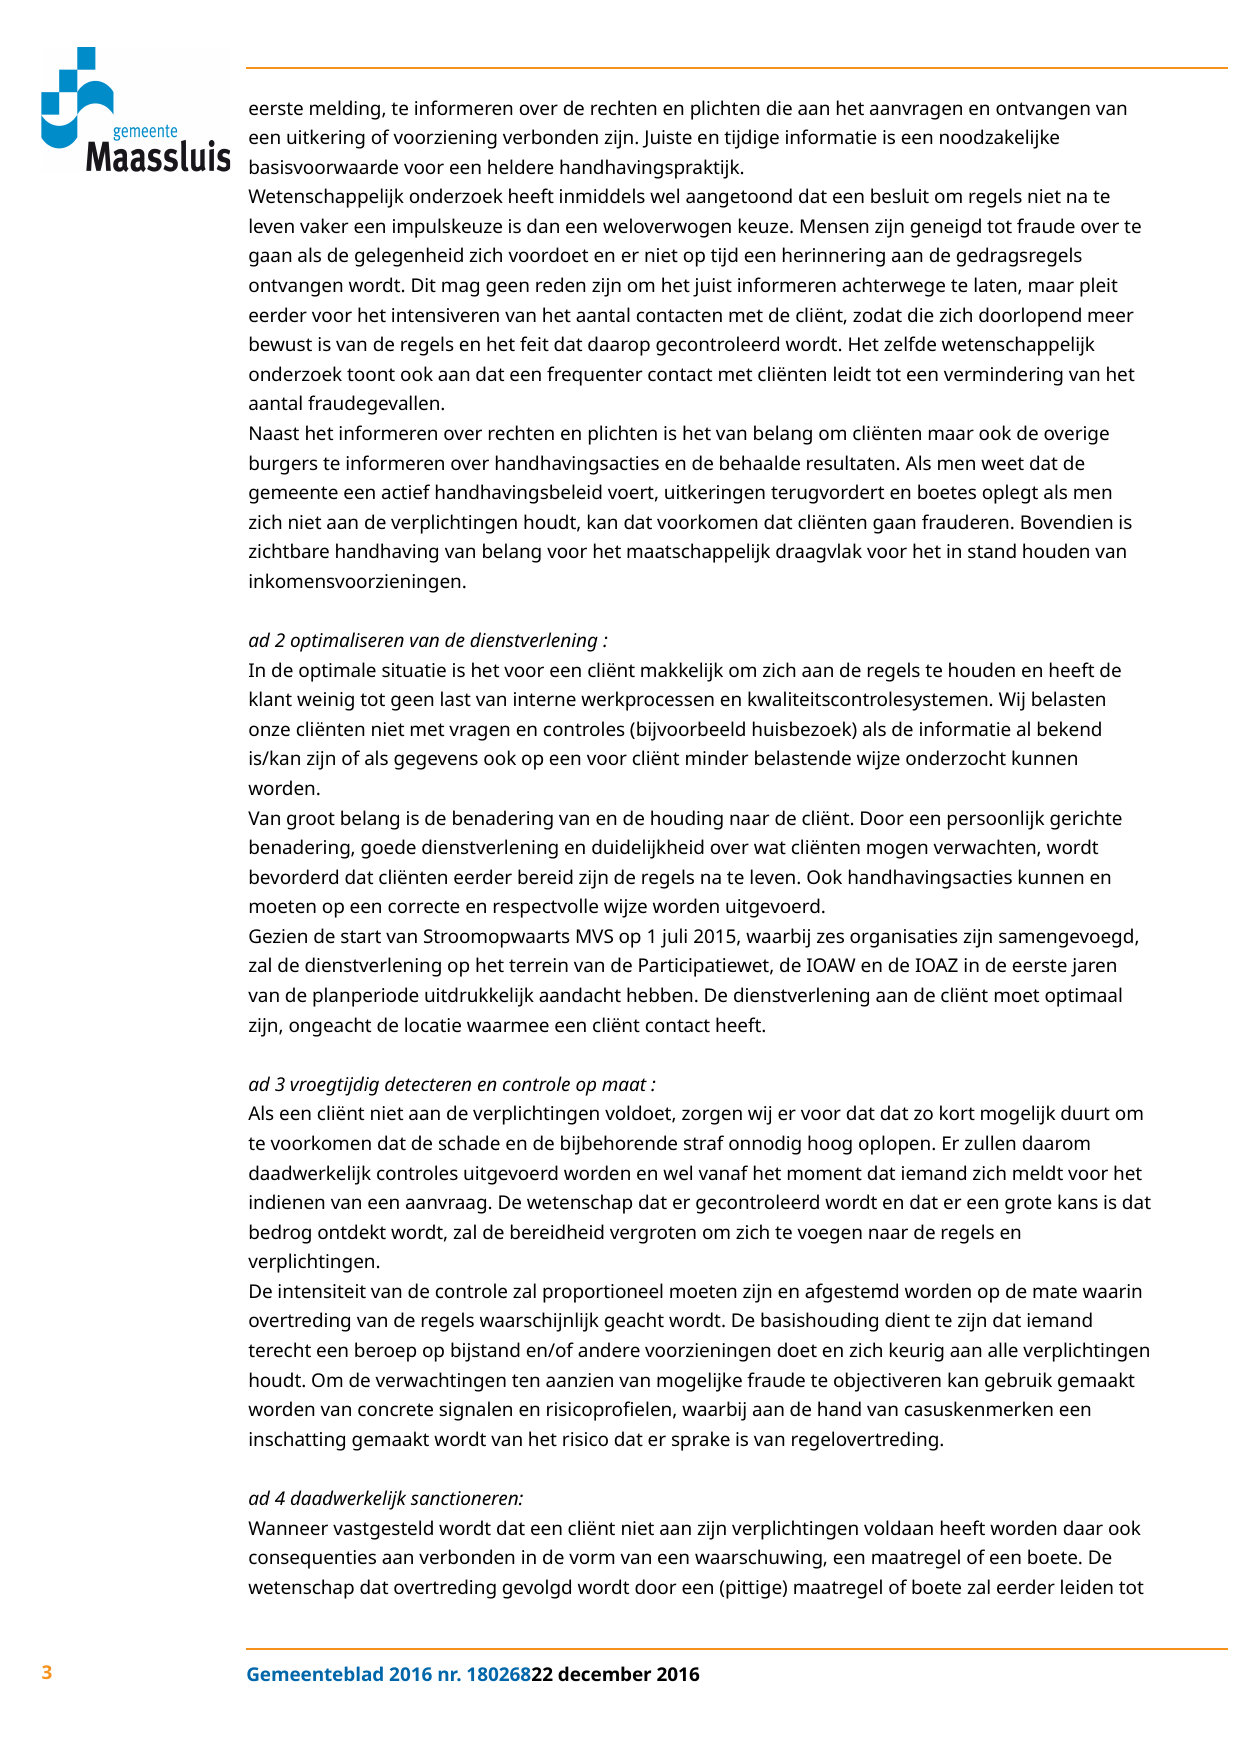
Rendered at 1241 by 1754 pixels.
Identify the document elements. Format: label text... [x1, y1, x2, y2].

text Naast het informeren over rechten en plichten is het van belang om cliënten maar ook de overige burgers te informeren over handhavingsacties en de behaalde resultaten. Als men weet dat de gemeente een actief handhavingsbeleid voert, uitkeringen terugvordert en boetes oplegt als men zich niet aan de verplichtingen houdt, kan dat voorkomen dat cliënten gaan frauderen. Bovendien is zichtbare handhaving van belang voor het maatschappelijk draagvlak voor het in stand houden van inkomensvoorzieningen. [248, 420, 1152, 594]
text ad 3 vroegtijdig detecteren en controle op maat : [248, 1071, 1152, 1097]
picture [41, 47, 231, 172]
text Wetenschappelijk onderzoek heeft inmiddels wel aangetoond dat een besluit om regels niet na te leven vaker een impulskeuze is dan een weloverwogen keuze. Mensen zijn geneigd tot fraude over te gaan als de gelegenheid zich voordoet en er niet op tijd een herinnering aan de gedragsregels ontvangen wordt. Dit mag geen reden zijn om het juist informeren achterwege te laten, maar pleit eerder voor het intensiveren van het aantal contacten met de cliënt, zodat die zich doorlopend meer bewust is van de regels en het feit dat daarop gecontroleerd wordt. Het zelfde wetenschappelijk onderzoek toont ook aan dat een frequenter contact met cliënten leidt tot een vermindering van het aantal fraudegevallen. [248, 183, 1152, 416]
text Wanneer vastgesteld wordt dat een cliënt niet aan zijn verplichtingen voldaan heeft worden daar ook consequenties aan verbonden in de vorm van een waarschuwing, een maatregel of een boete. De wetenschap dat overtreding gevolgd wordt door een (pittige) maatregel of boete zal eerder leiden tot [248, 1515, 1152, 1600]
text Van groot belang is de benadering van en de houding naar de cliënt. Door een persoonlijk gerichte benadering, goede dienstverlening en duidelijkheid over wat cliënten mogen verwachten, wordt bevorderd dat cliënten eerder bereid zijn de regels na te leven. Ook handhavingsacties kunnen en moeten op een correcte en respectvolle wijze worden uitgevoerd. [248, 805, 1152, 919]
text ad 2 optimaliseren van de dienstverlening : [248, 627, 1152, 653]
text ad 4 daadwerkelijk sanctioneren: [248, 1485, 1152, 1511]
text Gezien de start van Stroomopwaarts MVS op 1 juli 2015, waarbij zes organisaties zijn samengevoegd, zal de dienstverlening op het terrein van de Participatiewet, de IOAW en de IOAZ in de eerste jaren van de planperiode uitdrukkelijk aandacht hebben. De dienstverlening aan de cliënt moet optimaal zijn, ongeacht de locatie waarmee een cliënt contact heeft. [248, 923, 1152, 1038]
text De intensiteit van de controle zal proportioneel moeten zijn en afgestemd worden op de mate waarin overtreding van de regels waarschijnlijk geacht wordt. De basishouding dient te zijn dat iemand terecht een beroep op bijstand en/of andere voorzieningen doet en zich keurig aan alle verplichtingen houdt. Om de verwachtingen ten aanzien van mogelijke fraude te objectiveren kan gebruik gemaakt worden van concrete signalen en risicoprofielen, waarbij aan de hand van casuskenmerken een inschatting gemaakt wordt van het risico dat er sprake is van regelovertreding. [248, 1278, 1152, 1452]
text Als een cliënt niet aan de verplichtingen voldoet, zorgen wij er voor dat dat zo kort mogelijk duurt om te voorkomen dat de schade en de bijbehorende straf onnodig hoog oplopen. Er zullen daarom daadwerkelijk controles uitgevoerd worden en wel vanaf het moment dat iemand zich meldt voor het indienen van een aanvraag. De wetenschap dat er gecontroleerd wordt en dat er een grote kans is dat bedrog ontdekt wordt, zal de bereidheid vergroten om zich te voegen naar de regels en verplichtingen. [248, 1101, 1152, 1274]
picture [41, 47, 77, 92]
text In de optimale situatie is het voor een cliënt makkelijk om zich aan de regels te houden en heeft de klant weinig tot geen last van interne werkprocessen en kwaliteitscontrolesystemen. Wij belasten onze cliënten niet met vragen en controles (bijvoorbeeld huisbezoek) als de informatie al bekend is/kan zijn of als gegevens ook op een voor cliënt minder belastende wijze onderzocht kunnen worden. [248, 657, 1152, 801]
text eerste melding, te informeren over de rechten en plichten die aan het aanvragen en ontvangen van een uitkering of voorziening verbonden zijn. Juiste en tijdige informatie is een noodzakelijke basisvoorwaarde voor een heldere handhavingspraktijk. [248, 95, 1152, 180]
